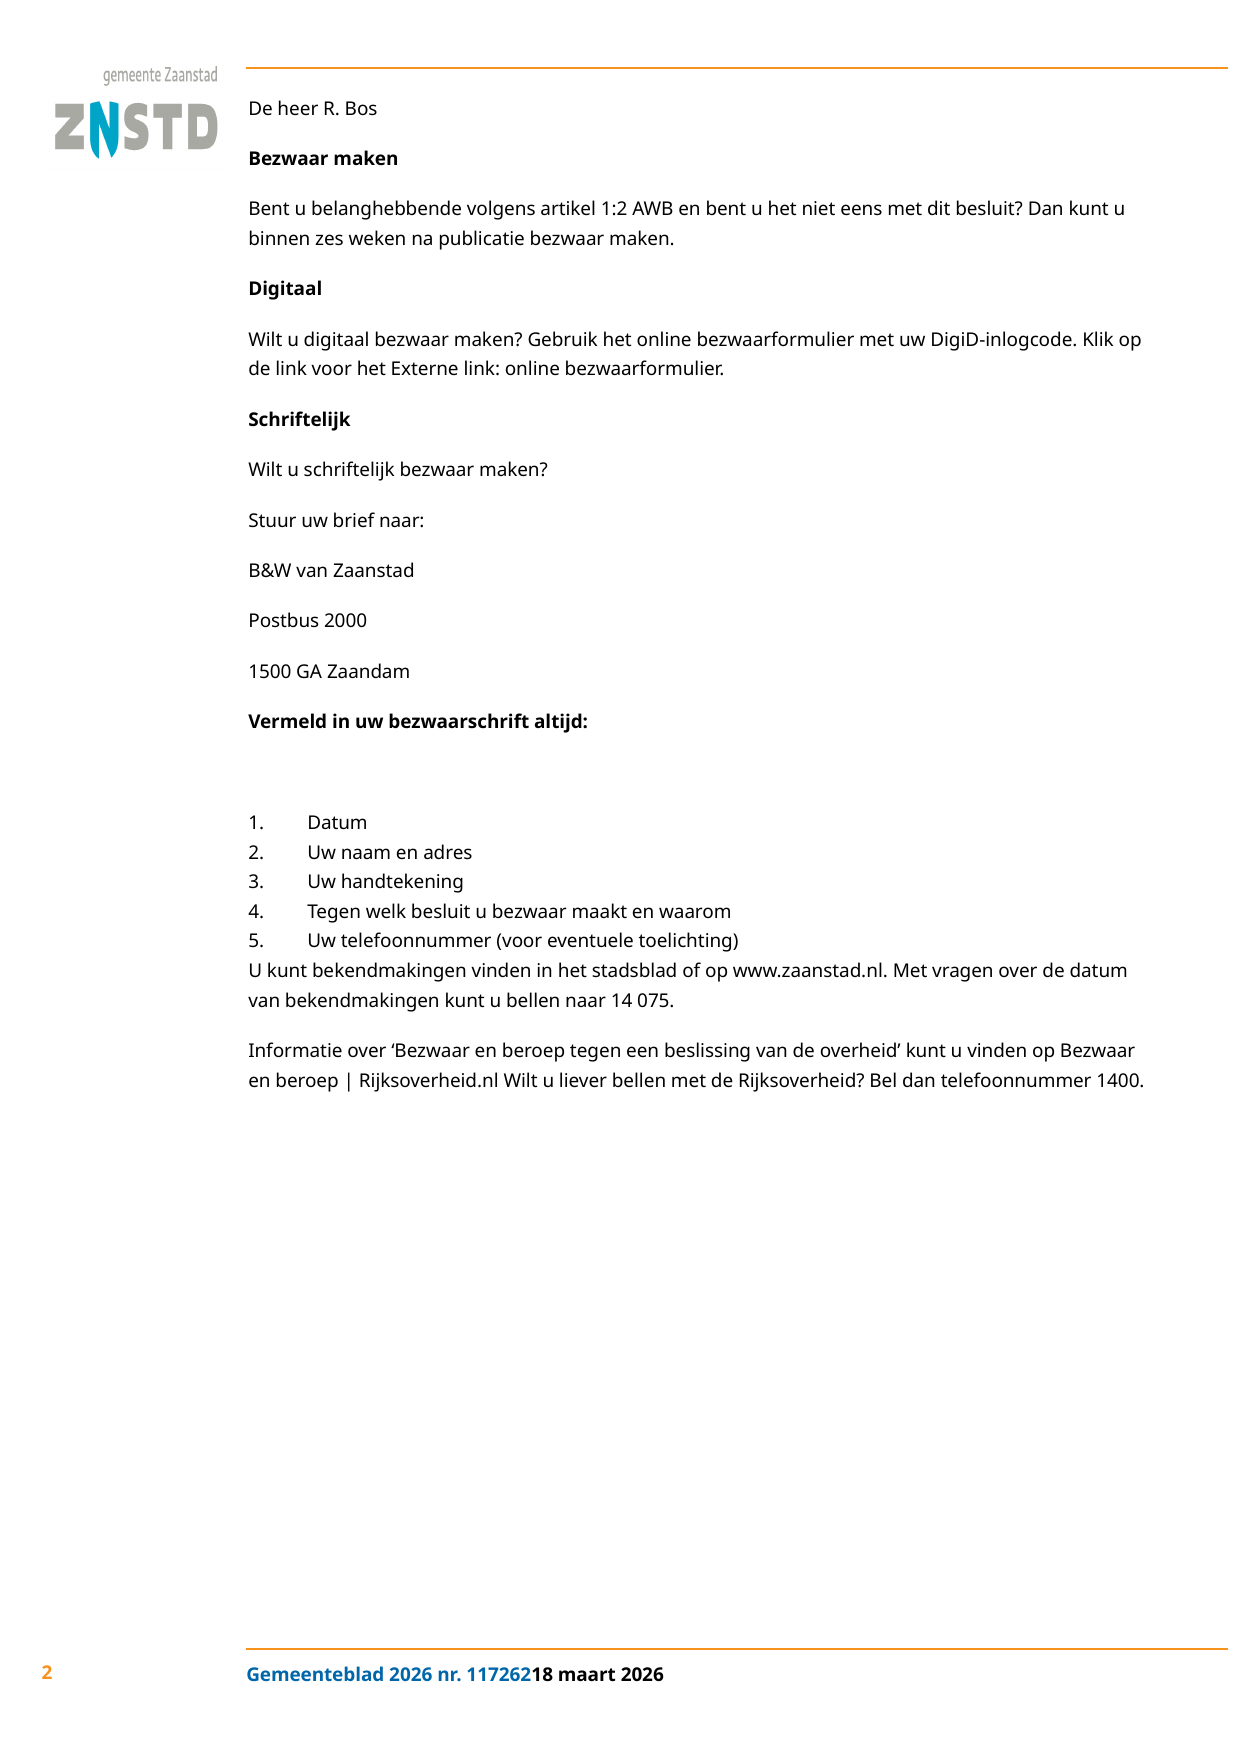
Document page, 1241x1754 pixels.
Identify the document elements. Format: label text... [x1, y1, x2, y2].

list Uw telefoonnummer (voor eventuele toelichting) [248, 928, 1152, 953]
text Stuur uw brief naar: [248, 507, 1152, 533]
text Bent u belanghebbende volgens artikel 1:2 AWB en bent u het niet eens met dit besluit? Dan kunt u binnen zes weken na publicatie bezwaar maken. [248, 196, 1152, 251]
picture [41, 47, 231, 172]
text Wilt u schriftelijk bezwaar maken? [248, 456, 1152, 482]
list Datum [248, 809, 1152, 835]
text Schriftelijk [248, 406, 1152, 432]
text 1500 GA Zaandam [248, 658, 1152, 684]
text Informatie over ‘Bezwaar en beroep tegen een beslissing van de overheid’ kunt u vinden op Bezwaar en beroep | Rijksoverheid.nl Wilt u liever bellen met de Rijksoverheid? Bel dan telefoonnummer 1400. [248, 1037, 1152, 1093]
list Uw naam en adres [248, 839, 1152, 865]
text B&W van Zaanstad [248, 557, 1152, 583]
list Tegen welk besluit u bezwaar maakt en waarom [248, 898, 1152, 924]
text U kunt bekendmakingen vinden in het stadsblad of op www.zaanstad.nl. Met vragen over de datum van bekendmakingen kunt u bellen naar 14 075. [248, 957, 1152, 1013]
text Vermeld in uw bezwaarschrift altijd: [248, 708, 1152, 734]
text Bezwaar maken [248, 145, 1152, 171]
text Wilt u digitaal bezwaar maken? Gebruik het online bezwaarformulier met uw DigiD-inlogcode. Klik op de link voor het Externe link: online bezwaarformulier. [248, 326, 1152, 381]
text De heer R. Bos [248, 95, 1152, 121]
text Postbus 2000 [248, 608, 1152, 633]
list Uw handtekening [248, 868, 1152, 894]
text Digitaal [248, 276, 1152, 301]
